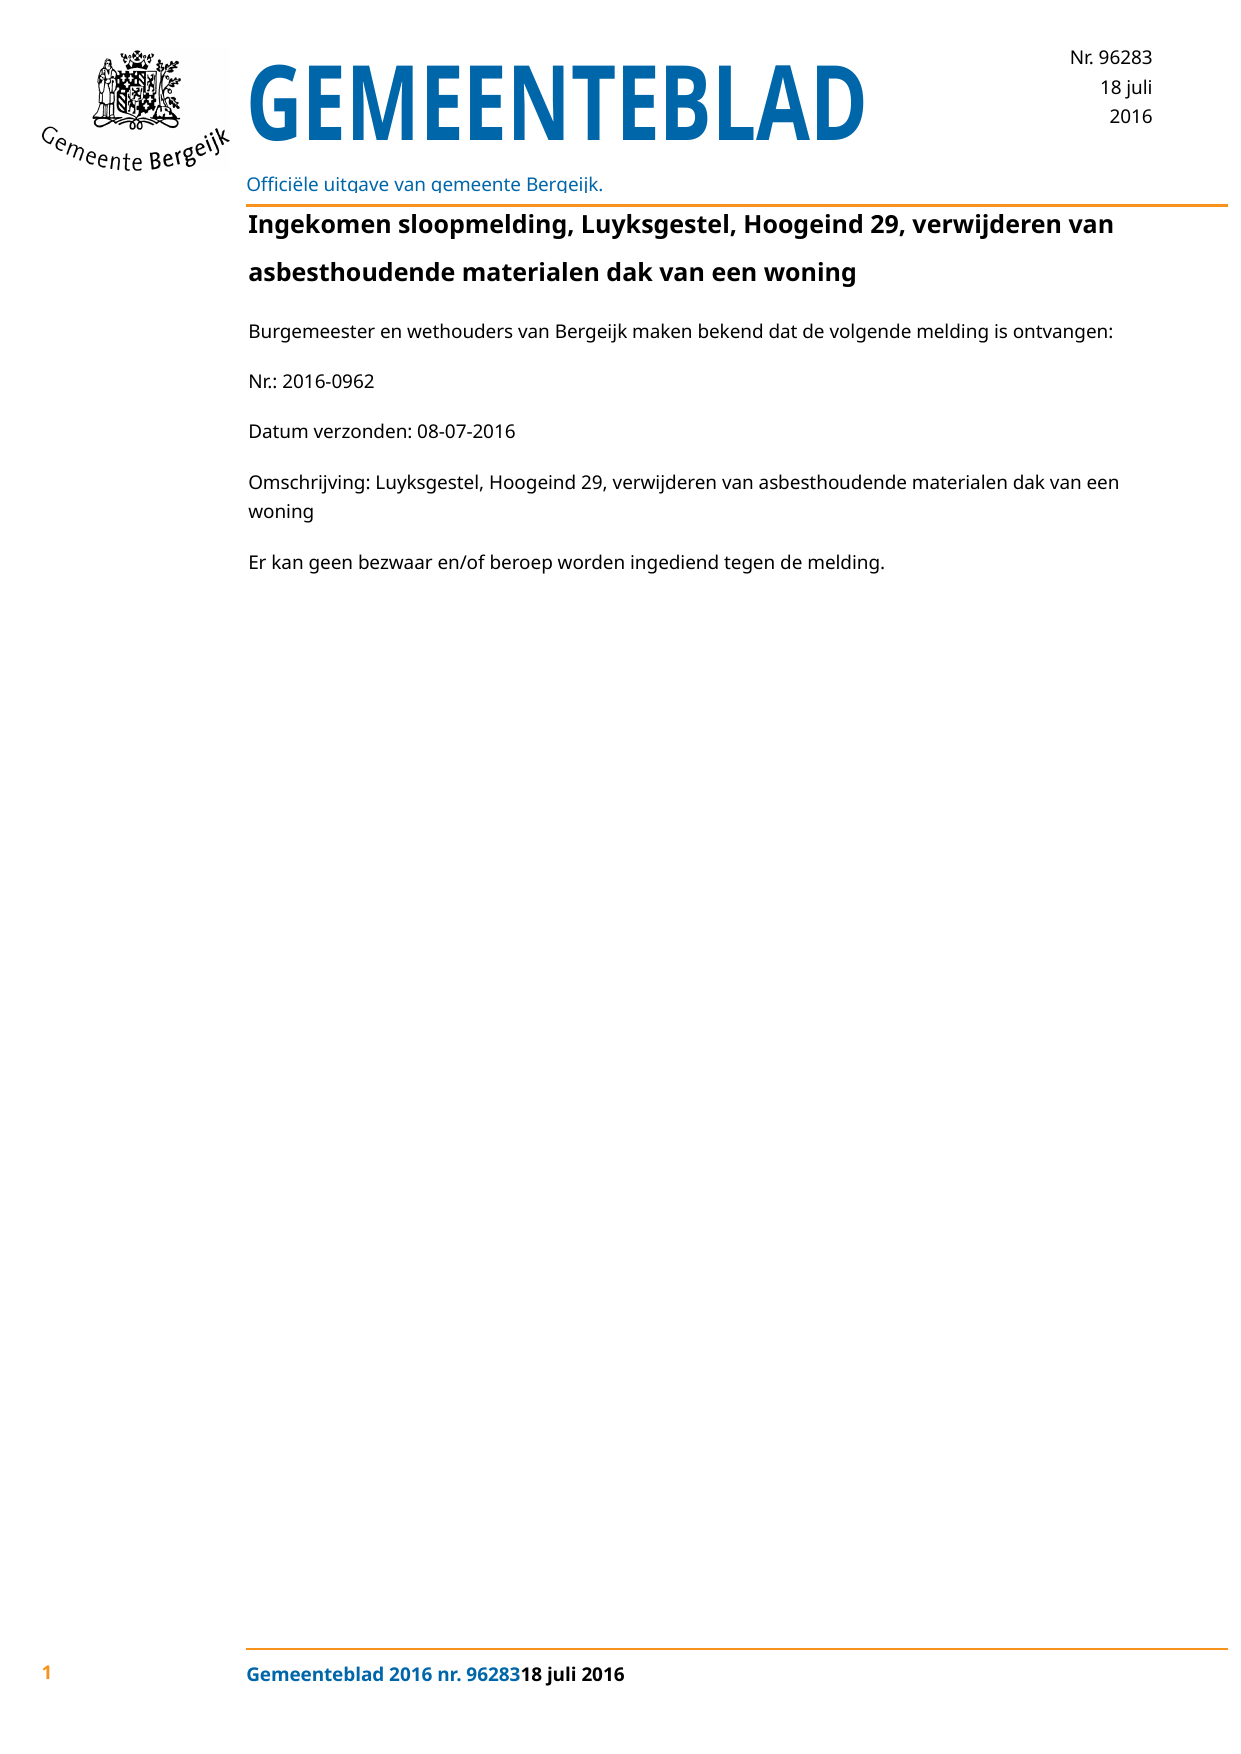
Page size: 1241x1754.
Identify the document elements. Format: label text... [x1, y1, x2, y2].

text Burgemeester en wethouders van Bergeijk maken bekend dat de volgende melding is ontvangen: [248, 318, 1152, 344]
text Omschrijving: Luyksgestel, Hoogeind 29, verwijderen van asbesthoudende materialen dak van een woning [248, 469, 1152, 524]
text Ingekomen sloopmelding, Luyksgestel, Hoogeind 29, verwijderen van asbesthoudende materialen dak van een woning [248, 207, 1152, 288]
text Er kan geen bezwaar en/of beroep worden ingediend tegen de melding. [248, 549, 1152, 575]
text Datum verzonden: 08-07-2016 [248, 419, 1152, 444]
picture [41, 47, 231, 172]
text Nr.: 2016-0962 [248, 368, 1152, 394]
